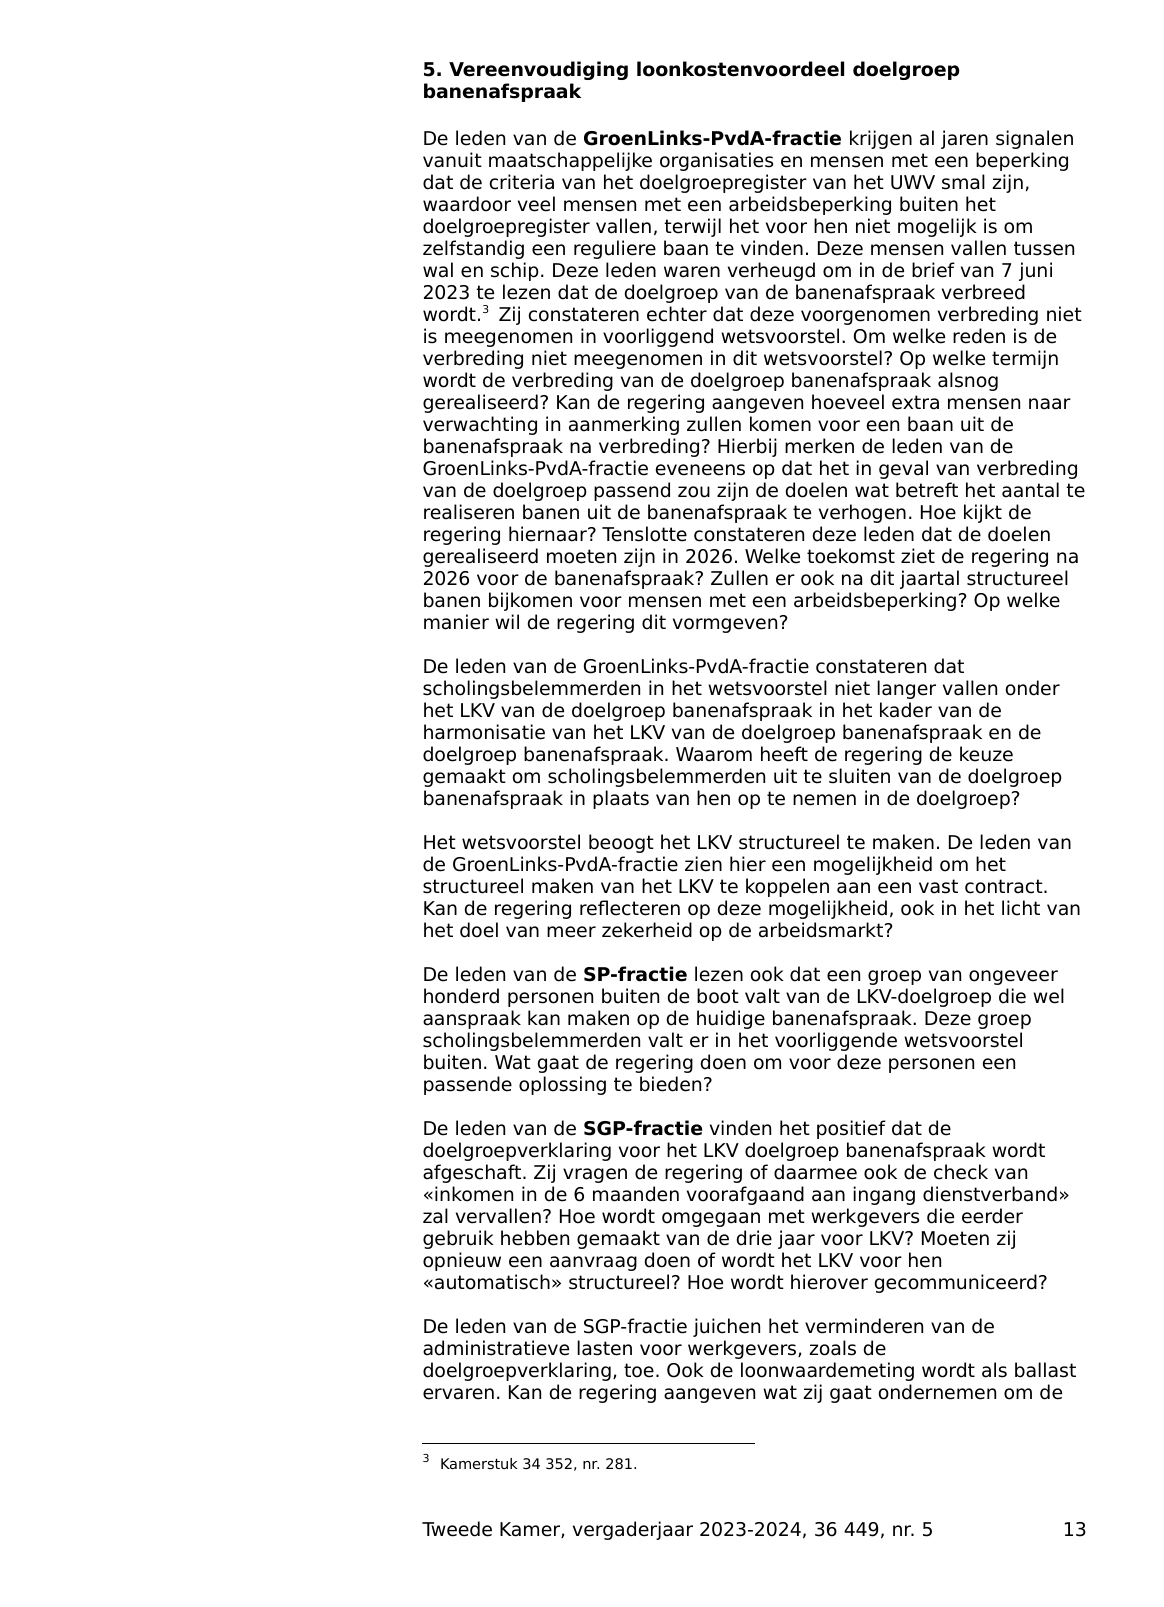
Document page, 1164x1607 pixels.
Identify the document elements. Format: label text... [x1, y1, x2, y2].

text De leden van de GroenLinks-PvdA-fractie krijgen al jaren signalen vanuit maatschappelijke organisaties en mensen met een beperking dat de criteria van het doelgroepregister van het UWV smal zijn, waardoor veel mensen met een arbeidsbeperking buiten het doelgroepregister vallen, terwijl het voor hen niet mogelijk is om zelfstandig een reguliere baan te vinden. Deze mensen vallen tussen wal en schip. Deze leden waren verheugd om in de brief van 7 juni 2023 te lezen dat de doelgroep van de banenafspraak verbreed wordt. Zij constateren echter dat deze voorgenomen verbreding niet is meegenomen in voorliggend wetsvoorstel. Om welke reden is de verbreding niet meegenomen in dit wetsvoorstel? Op welke termijn wordt de verbreding van de doelgroep banenafspraak alsnog gerealiseerd? Kan de regering aangeven hoeveel extra mensen naar verwachting in aanmerking zullen komen voor een baan uit de banenafspraak na verbreding? Hierbij merken de leden van de GroenLinks-PvdA-fractie eveneens op dat het in geval van verbreding van de doelgroep passend zou zijn de doelen wat betreft het aantal te realiseren banen uit de banenafspraak te verhogen. Hoe kijkt de regering hiernaar? Tenslotte constateren deze leden dat de doelen gerealiseerd moeten zijn in 2026. Welke toekomst ziet de regering na 2026 voor de banenafspraak? Zullen er ook na dit jaartal structureel banen bijkomen voor mensen met een arbeidsbeperking? Op welke manier wil de regering dit vormgeven? [422, 128, 1087, 633]
subtitle 5. Vereenvoudiging loonkostenvoordeel doelgroep banenafspraak [422, 59, 1087, 103]
text De leden van de SGP-fractie juichen het verminderen van de administratieve lasten voor werkgevers, zoals de doelgroepverklaring, toe. Ook de loonwaardemeting wordt als ballast ervaren. Kan de regering aangeven wat zij gaat ondernemen om de [422, 1316, 1087, 1404]
text De leden van de SP-fractie lezen ook dat een groep van ongeveer honderd personen buiten de boot valt van de LKV-doelgroep die wel aanspraak kan maken op de huidige banenafspraak. Deze groep scholingsbelemmerden valt er in het voorliggende wetsvoorstel buiten. Wat gaat de regering doen om voor deze personen een passende oplossing te bieden? [422, 964, 1087, 1096]
text Het wetsvoorstel beoogt het LKV structureel te maken. De leden van de GroenLinks-PvdA-fractie zien hier een mogelijkheid om het structureel maken van het LKV te koppelen aan een vast contract. Kan de regering reflecteren op deze mogelijkheid, ook in het licht van het doel van meer zekerheid op de arbeidsmarkt? [422, 832, 1087, 942]
text De leden van de GroenLinks-PvdA-fractie constateren dat scholingsbelemmerden in het wetsvoorstel niet langer vallen onder het LKV van de doelgroep banenafspraak in het kader van de harmonisatie van het LKV van de doelgroep banenafspraak en de doelgroep banenafspraak. Waarom heeft de regering de keuze gemaakt om scholingsbelemmerden uit te sluiten van de doelgroep banenafspraak in plaats van hen op te nemen in de doelgroep? [422, 656, 1087, 809]
text Kamerstuk 34 352, nr. 281. [422, 1452, 1087, 1474]
text De leden van de SGP-fractie vinden het positief dat de doelgroepverklaring voor het LKV doelgroep banenafspraak wordt afgeschaft. Zij vragen de regering of daarmee ook de check van «inkomen in de 6 maanden voorafgaand aan ingang dienstverband» zal vervallen? Hoe wordt omgegaan met werkgevers die eerder gebruik hebben gemaakt van de drie jaar voor LKV? Moeten zij opnieuw een aanvraag doen of wordt het LKV voor hen «automatisch» structureel? Hoe wordt hierover gecommuniceerd? [422, 1118, 1087, 1294]
